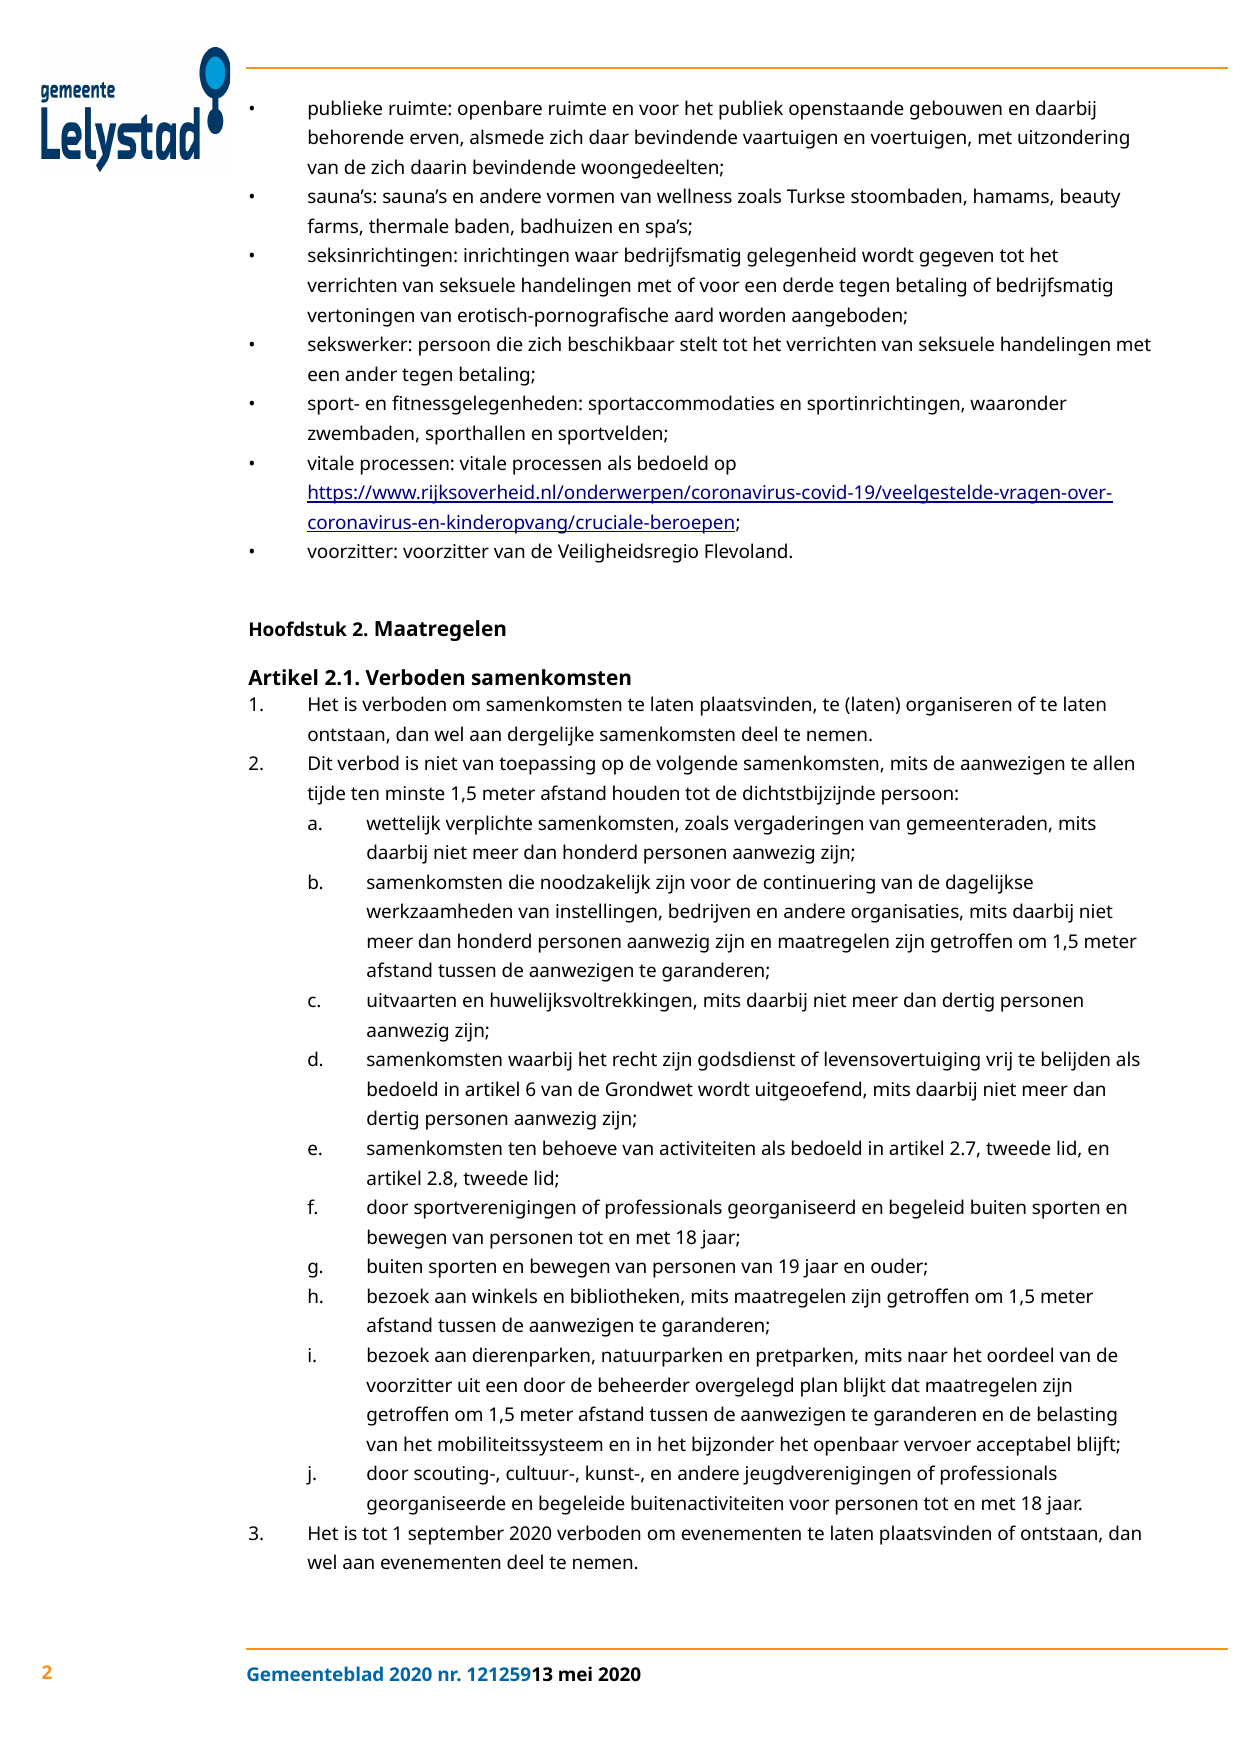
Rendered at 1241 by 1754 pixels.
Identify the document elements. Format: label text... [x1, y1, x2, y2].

list wettelijk verplichte samenkomsten, zoals vergaderingen van gemeenteraden, mits daarbij niet meer dan honderd personen aanwezig zijn; [307, 810, 1152, 865]
list sauna’s: sauna’s en andere vormen van wellness zoals Turkse stoombaden, hamams, beauty farms, thermale baden, badhuizen en spa’s; [248, 183, 1152, 239]
list Dit verbod is niet van toepassing op de volgende samenkomsten, mits de aanwezigen te allen tijde ten minste 1,5 meter afstand houden tot de dichtstbijzijnde persoon: [248, 751, 1152, 806]
list samenkomsten die noodzakelijk zijn voor de continuering van de dagelijkse werkzaamheden van instellingen, bedrijven en andere organisaties, mits daarbij niet meer dan honderd personen aanwezig zijn en maatregelen zijn getroffen om 1,5 meter afstand tussen de aanwezigen te garanderen; [307, 869, 1152, 983]
list samenkomsten ten behoeve van activiteiten als bedoeld in artikel 2.7, tweede lid, en artikel 2.8, tweede lid; [307, 1135, 1152, 1191]
list bezoek aan winkels en bibliotheken, mits maatregelen zijn getroffen om 1,5 meter afstand tussen de aanwezigen te garanderen; [307, 1283, 1152, 1338]
text Hoofdstuk 2. Maatregelen [248, 614, 1152, 642]
list buiten sporten en bewegen van personen van 19 jaar en ouder; [307, 1253, 1152, 1279]
list publieke ruimte: openbare ruimte en voor het publiek openstaande gebouwen en daarbij behorende erven, alsmede zich daar bevindende vaartuigen en voertuigen, met uitzondering van de zich daarin bevindende woongedeelten; [248, 95, 1152, 180]
list door sportverenigingen of professionals georganiseerd en begeleid buiten sporten en bewegen van personen tot en met 18 jaar; [307, 1194, 1152, 1250]
picture [41, 47, 231, 172]
list sport- en fitnessgelegenheden: sportaccommodaties en sportinrichtingen, waaronder zwembaden, sporthallen en sportvelden; [248, 391, 1152, 446]
list vitale processen: vitale processen als bedoeld op https://www.rijksoverheid.nl/onderwerpen/coronavirus-covid-19/veelgestelde-vragen-over-coronavirus-en-kinderopvang/cruciale-beroepen; [248, 450, 1152, 535]
list Het is verboden om samenkomsten te laten plaatsvinden, te (laten) organiseren of te laten ontstaan, dan wel aan dergelijke samenkomsten deel te nemen. [248, 691, 1152, 747]
list seksinrichtingen: inrichtingen waar bedrijfsmatig gelegenheid wordt gegeven tot het verrichten van seksuele handelingen met of voor een derde tegen betaling of bedrijfsmatig vertoningen van erotisch-pornografische aard worden aangeboden; [248, 243, 1152, 328]
text Artikel 2.1. Verboden samenkomsten [248, 663, 1152, 691]
list samenkomsten waarbij het recht zijn godsdienst of levensovertuiging vrij te belijden als bedoeld in artikel 6 van de Grondwet wordt uitgeoefend, mits daarbij niet meer dan dertig personen aanwezig zijn; [307, 1046, 1152, 1131]
list door scouting-, cultuur-, kunst-, en andere jeugdverenigingen of professionals georganiseerde en begeleide buitenactiviteiten voor personen tot en met 18 jaar. [307, 1461, 1152, 1516]
list bezoek aan dierenparken, natuurparken en pretparken, mits naar het oordeel van de voorzitter uit een door de beheerder overgelegd plan blijkt dat maatregelen zijn getroffen om 1,5 meter afstand tussen de aanwezigen te garanderen en de belasting van het mobiliteitssysteem en in het bijzonder het openbaar vervoer acceptabel blijft; [307, 1342, 1152, 1457]
list Het is tot 1 september 2020 verboden om evenementen te laten plaatsvinden of ontstaan, dan wel aan evenementen deel te nemen. [248, 1520, 1152, 1575]
list uitvaarten en huwelijksvoltrekkingen, mits daarbij niet meer dan dertig personen aanwezig zijn; [307, 987, 1152, 1043]
list voorzitter: voorzitter van de Veiligheidsregio Flevoland. [248, 538, 1152, 564]
list sekswerker: persoon die zich beschikbaar stelt tot het verrichten van seksuele handelingen met een ander tegen betaling; [248, 331, 1152, 387]
